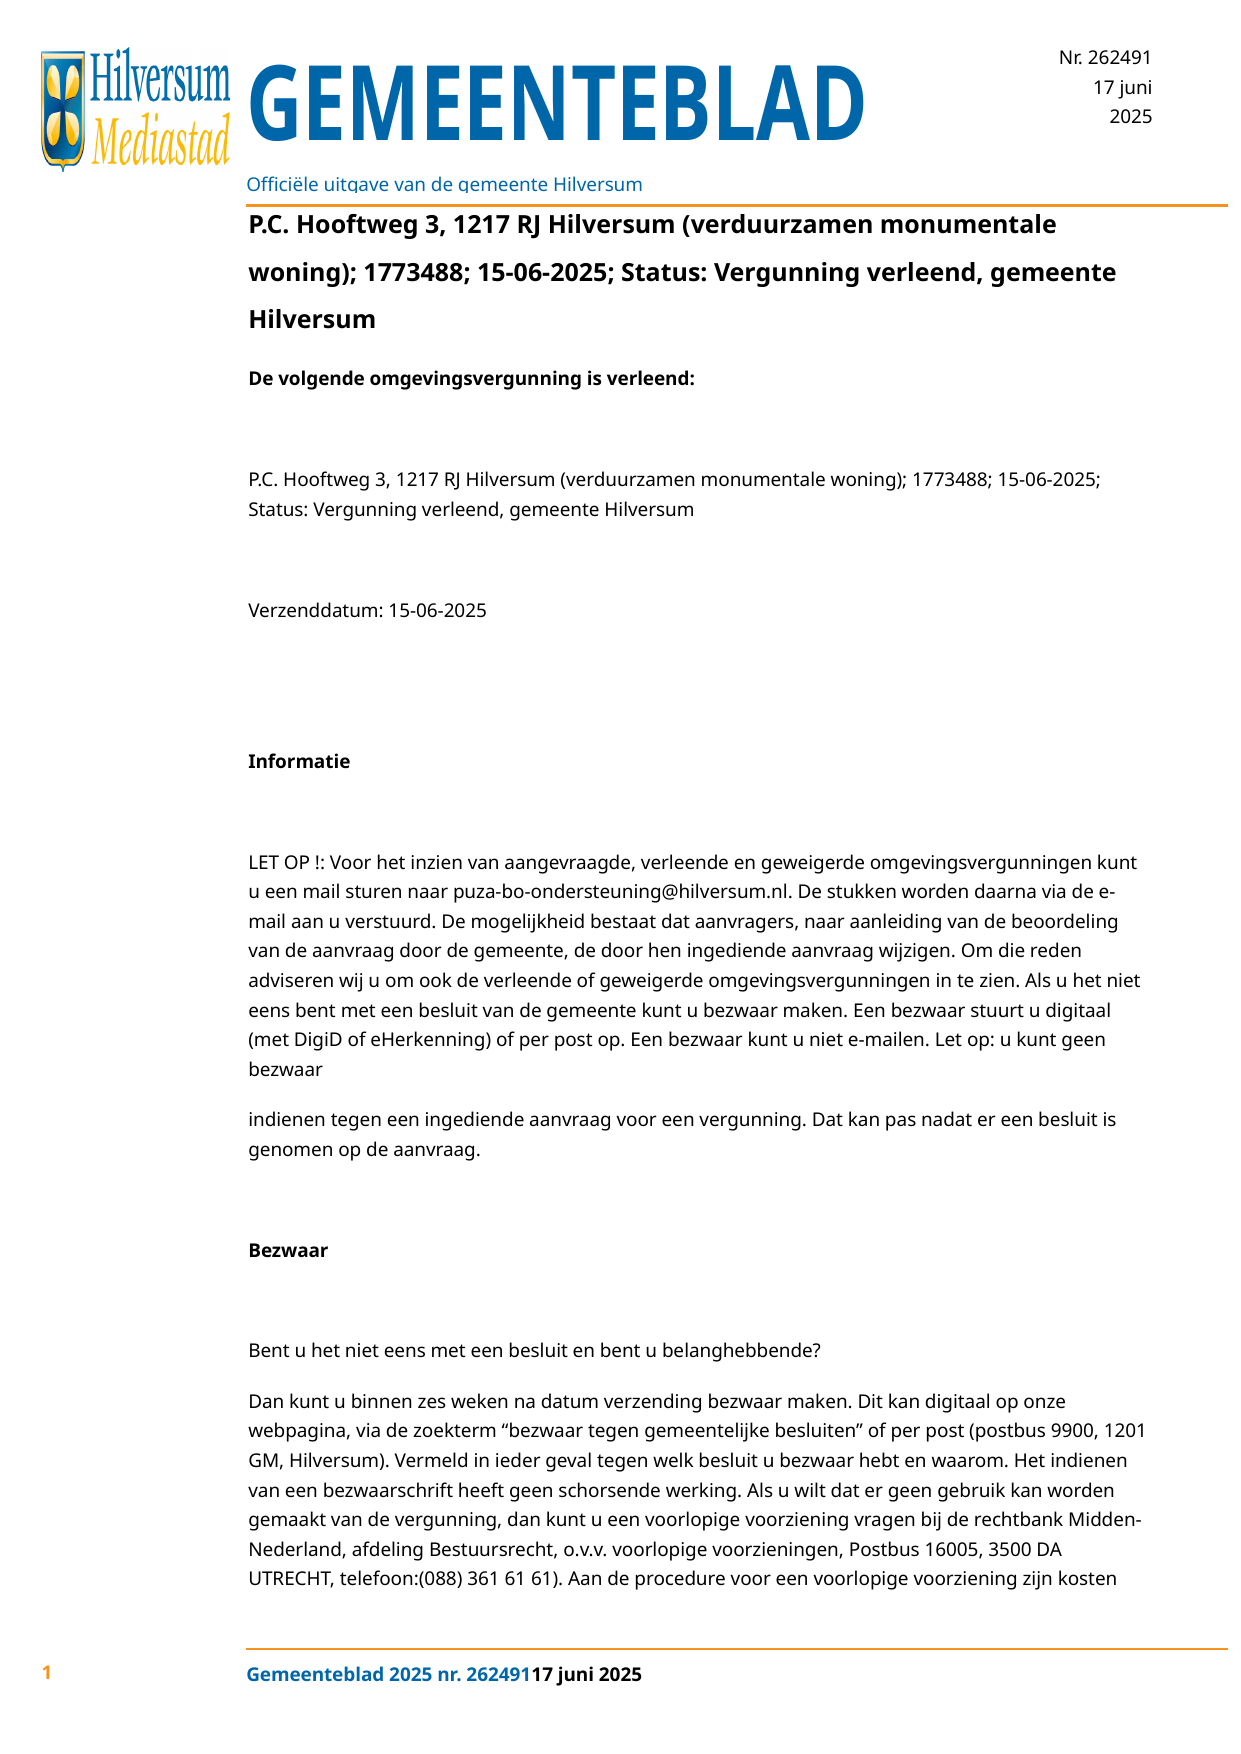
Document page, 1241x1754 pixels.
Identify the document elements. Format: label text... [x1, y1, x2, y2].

text Dan kunt u binnen zes weken na datum verzending bezwaar maken. Dit kan digitaal op onze webpagina, via de zoekterm “bezwaar tegen gemeentelijke besluiten” of per post (postbus 9900, 1201 GM, Hilversum). Vermeld in ieder geval tegen welk besluit u bezwaar hebt en waarom. Het indienen van een bezwaarschrift heeft geen schorsende werking. Als u wilt dat er geen gebruik kan worden gemaakt van de vergunning, dan kunt u een voorlopige voorziening vragen bij de rechtbank Midden-Nederland, afdeling Bestuursrecht, o.v.v. voorlopige voorzieningen, Postbus 16005, 3500 DA UTRECHT, telefoon:(088) 361 61 61). Aan de procedure voor een voorlopige voorziening zijn kosten [248, 1388, 1152, 1591]
text Informatie [248, 748, 1152, 774]
text De volgende omgevingsvergunning is verleend: [248, 366, 1152, 391]
text Verzenddatum: 15-06-2025 [248, 597, 1152, 622]
text Bent u het niet eens met een besluit en bent u belanghebbende? [248, 1338, 1152, 1363]
text indienen tegen een ingediende aanvraag voor een vergunning. Dat kan pas nadat er een besluit is genomen op de aanvraag. [248, 1106, 1152, 1162]
text LET OP !: Voor het inzien van aangevraagde, verleende en geweigerde omgevingsvergunningen kunt u een mail sturen naar puza-bo-ondersteuning@hilversum.nl. De stukken worden daarna via de e-mail aan u verstuurd. De mogelijkheid bestaat dat aanvragers, naar aanleiding van de beoordeling van de aanvraag door de gemeente, de door hen ingediende aanvraag wijzigen. Om die reden adviseren wij u om ook de verleende of geweigerde omgevingsvergunningen in te zien. Als u het niet eens bent met een besluit van de gemeente kunt u bezwaar maken. Een bezwaar stuurt u digitaal (met DigiD of eHerkenning) of per post op. Een bezwaar kunt u niet e-mailen. Let op: u kunt geen bezwaar [248, 849, 1152, 1082]
picture [41, 47, 231, 172]
text Bezwaar [248, 1237, 1152, 1262]
text P.C. Hooftweg 3, 1217 RJ Hilversum (verduurzamen monumentale woning); 1773488; 15-06-2025; Status: Vergunning verleend, gemeente Hilversum [248, 466, 1152, 522]
text P.C. Hooftweg 3, 1217 RJ Hilversum (verduurzamen monumentale woning); 1773488; 15-06-2025; Status: Vergunning verleend, gemeente Hilversum [248, 207, 1152, 336]
